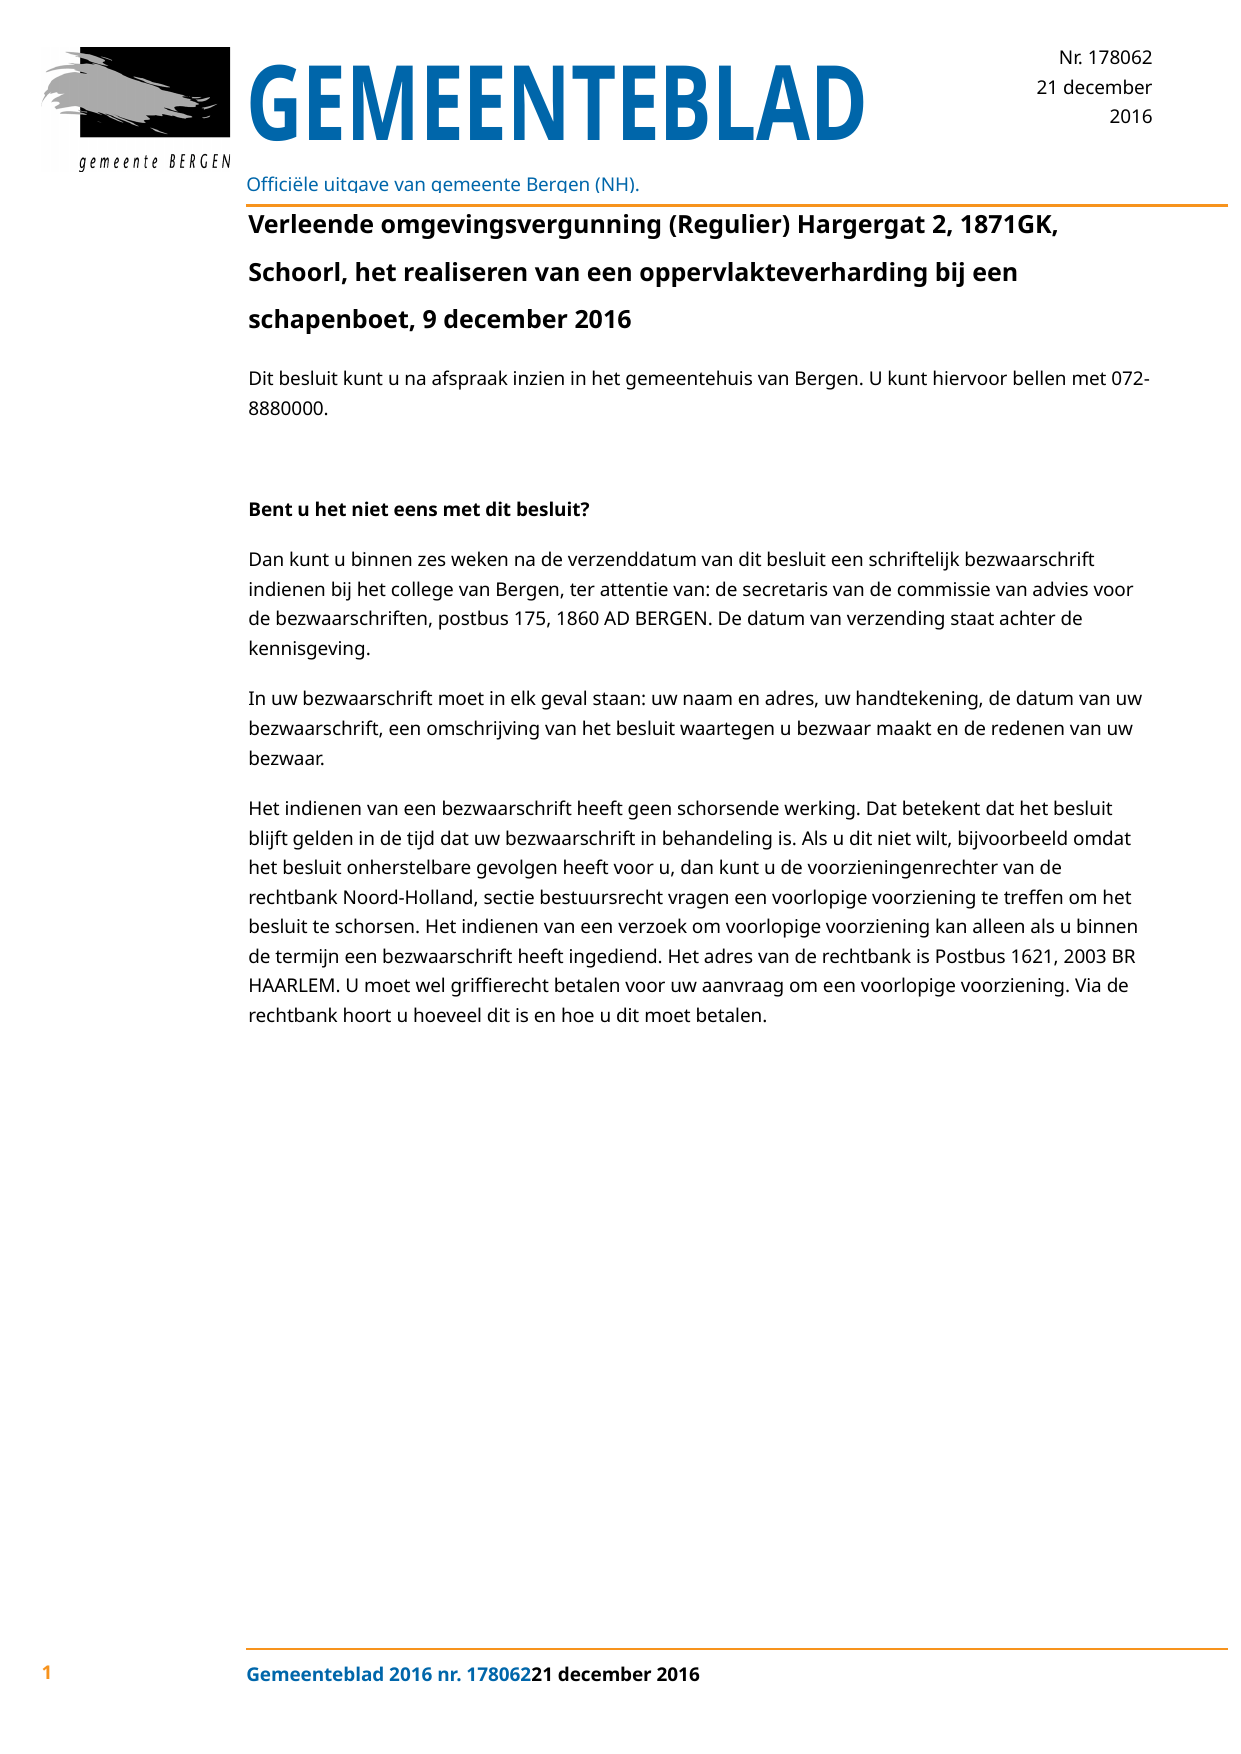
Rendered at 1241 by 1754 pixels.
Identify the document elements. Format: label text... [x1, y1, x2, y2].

text Het indienen van een bezwaarschrift heeft geen schorsende werking. Dat betekent dat het besluit blijft gelden in de tijd dat uw bezwaarschrift in behandeling is. Als u dit niet wilt, bijvoorbeeld omdat het besluit onherstelbare gevolgen heeft voor u, dan kunt u de voorzieningenrechter van de rechtbank Noord-Holland, sectie bestuursrecht vragen een voorlopige voorziening te treffen om het besluit te schorsen. Het indienen van een verzoek om voorlopige voorziening kan alleen als u binnen de termijn een bezwaarschrift heeft ingediend. Het adres van de rechtbank is Postbus 1621, 2003 BR HAARLEM. U moet wel griffierecht betalen voor uw aanvraag om een voorlopige voorziening. Via de rechtbank hoort u hoeveel dit is en hoe u dit moet betalen. [248, 795, 1152, 1028]
text Dan kunt u binnen zes weken na de verzenddatum van dit besluit een schriftelijk bezwaarschrift indienen bij het college van Bergen, ter attentie van: de secretaris van de commissie van advies voor de bezwaarschriften, postbus 175, 1860 AD BERGEN. De datum van verzending staat achter de kennisgeving. [248, 546, 1152, 661]
picture [41, 47, 231, 172]
text In uw bezwaarschrift moet in elk geval staan: uw naam en adres, uw handtekening, de datum van uw bezwaarschrift, een omschrijving van het besluit waartegen u bezwaar maakt en de redenen van uw bezwaar. [248, 686, 1152, 770]
text Dit besluit kunt u na afspraak inzien in het gemeentehuis van Bergen. U kunt hiervoor bellen met 072-8880000. [248, 366, 1152, 421]
text Verleende omgevingsvergunning (Regulier) Hargergat 2, 1871GK, Schoorl, het realiseren van een oppervlakteverharding bij een schapenboet, 9 december 2016 [248, 207, 1152, 336]
text Bent u het niet eens met dit besluit? [248, 496, 1152, 522]
